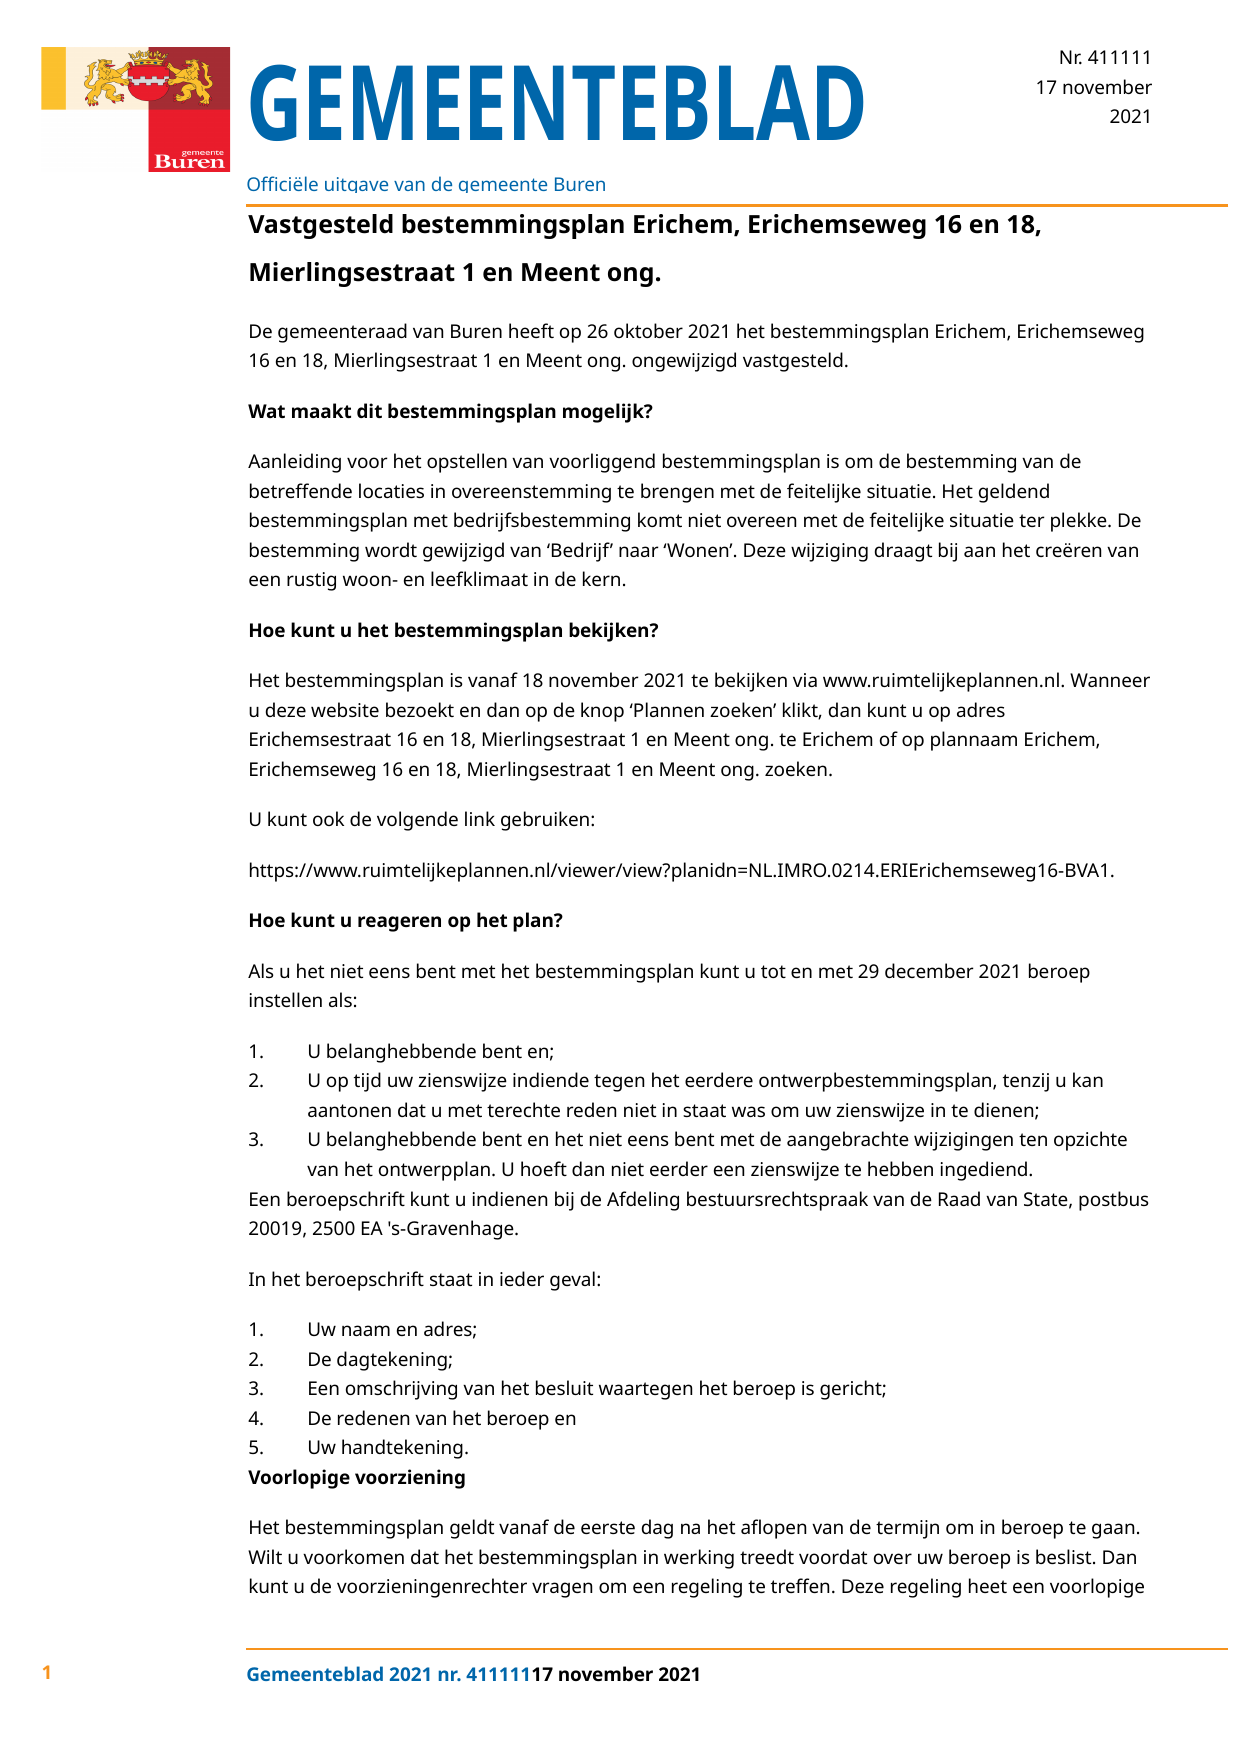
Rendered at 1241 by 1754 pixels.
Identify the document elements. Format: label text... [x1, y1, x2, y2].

text Hoe kunt u het bestemmingsplan bekijken? [248, 617, 1152, 643]
list U op tijd uw zienswijze indiende tegen het eerdere ontwerpbestemmingsplan, tenzij u kan aantonen dat u met terechte reden niet in staat was om uw zienswijze in te dienen; [248, 1067, 1152, 1123]
text Aanleiding voor het opstellen van voorliggend bestemmingsplan is om de bestemming van de betreffende locaties in overeenstemming te brengen met de feitelijke situatie. Het geldend bestemmingsplan met bedrijfsbestemming komt niet overeen met de feitelijke situatie ter plekke. De bestemming wordt gewijzigd van ‘Bedrijf’ naar ‘Wonen’. Deze wijziging draagt bij aan het creëren van een rustig woon- en leefklimaat in de kern. [248, 448, 1152, 592]
list Uw handtekening. [248, 1434, 1152, 1460]
text Een beroepschrift kunt u indienen bij de Afdeling bestuursrechtspraak van de Raad van State, postbus 20019, 2500 EA 's-Gravenhage. [248, 1186, 1152, 1241]
list U belanghebbende bent en; [248, 1038, 1152, 1064]
text In het beroepschrift staat in ieder geval: [248, 1266, 1152, 1292]
text De gemeenteraad van Buren heeft op 26 oktober 2021 het bestemmingsplan Erichem, Erichemseweg 16 en 18, Mierlingsestraat 1 en Meent ong. ongewijzigd vastgesteld. [248, 318, 1152, 373]
list Uw naam en adres; [248, 1316, 1152, 1342]
text Het bestemmingsplan geldt vanaf de eerste dag na het aflopen van de termijn om in beroep te gaan. Wilt u voorkomen dat het bestemmingsplan in werking treedt voordat over uw beroep is beslist. Dan kunt u de voorzieningenrechter vragen om een regeling te treffen. Deze regeling heet een voorlopige [248, 1514, 1152, 1599]
list De redenen van het beroep en [248, 1405, 1152, 1431]
text Wat maakt dit bestemmingsplan mogelijk? [248, 398, 1152, 424]
picture [41, 47, 231, 172]
list Een omschrijving van het besluit waartegen het beroep is gericht; [248, 1375, 1152, 1401]
text Voorlopige voorziening [248, 1464, 1152, 1490]
text Als u het niet eens bent met het bestemmingsplan kunt u tot en met 29 december 2021 beroep instellen als: [248, 958, 1152, 1013]
text https://www.ruimtelijkeplannen.nl/viewer/view?planidn=NL.IMRO.0214.ERIErichemseweg16-BVA1. [248, 857, 1152, 883]
text Het bestemmingsplan is vanaf 18 november 2021 te bekijken via www.ruimtelijkeplannen.nl. Wanneer u deze website bezoekt en dan op de knop ‘Plannen zoeken’ klikt, dan kunt u op adres Erichemsestraat 16 en 18, Mierlingsestraat 1 en Meent ong. te Erichem of op plannaam Erichem, Erichemseweg 16 en 18, Mierlingsestraat 1 en Meent ong. zoeken. [248, 667, 1152, 782]
text U kunt ook de volgende link gebruiken: [248, 807, 1152, 832]
text Hoe kunt u reageren op het plan? [248, 907, 1152, 933]
list U belanghebbende bent en het niet eens bent met de aangebrachte wijzigingen ten opzichte van het ontwerpplan. U hoeft dan niet eerder een zienswijze te hebben ingediend. [248, 1127, 1152, 1182]
text Vastgesteld bestemmingsplan Erichem, Erichemseweg 16 en 18, Mierlingsestraat 1 en Meent ong. [248, 207, 1152, 288]
list De dagtekening; [248, 1346, 1152, 1372]
